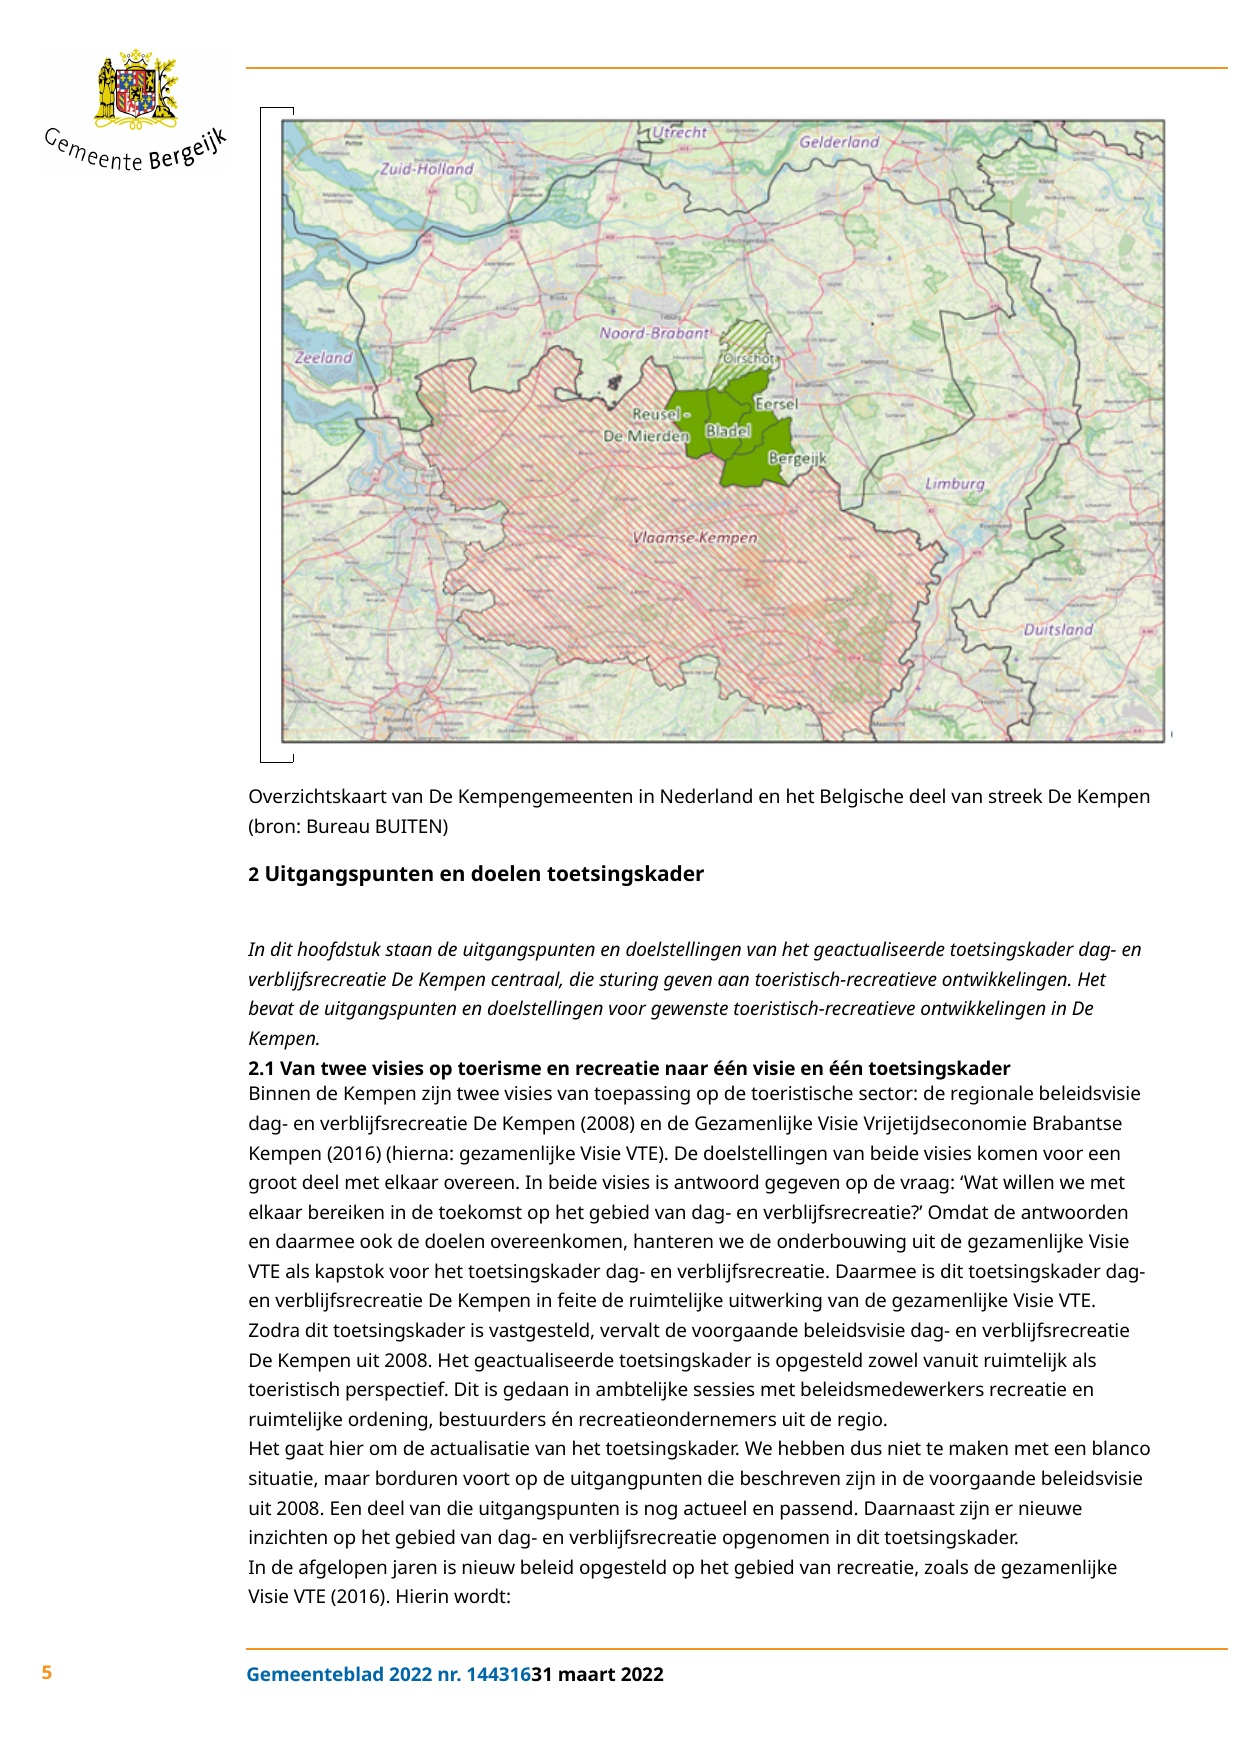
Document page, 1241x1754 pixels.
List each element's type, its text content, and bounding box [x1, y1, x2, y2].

text In dit hoofdstuk staan de uitgangspunten en doelstellingen van het geactualiseerde toetsingskader dag- en verblijfsrecreatie De Kempen centraal, die sturing geven aan toeristisch-recreatieve ontwikkelingen. Het bevat de uitgangspunten en doelstellingen voor gewenste toeristisch-recreatieve ontwikkelingen in De Kempen. [248, 936, 1152, 1051]
picture [41, 47, 231, 172]
text Zodra dit toetsingskader is vastgesteld, vervalt de voorgaande beleidsvisie dag- en verblijfsrecreatie De Kempen uit 2008. Het geactualiseerde toetsingskader is opgesteld zowel vanuit ruimtelijk als toeristisch perspectief. Dit is gedaan in ambtelijke sessies met beleidsmedewerkers recreatie en ruimtelijke ordening, bestuurders én recreatieondernemers uit de regio. [248, 1317, 1152, 1432]
text In de afgelopen jaren is nieuw beleid opgesteld op het gebied van recreatie, zoals de gezamenlijke Visie VTE (2016). Hierin wordt: [248, 1554, 1152, 1609]
text 2 Uitgangspunten en doelen toetsingskader [248, 859, 1152, 887]
text Het gaat hier om de actualisatie van het toetsingskader. We hebben dus niet te maken met een blanco situatie, maar borduren voort op de uitgangpunten die beschreven zijn in de voorgaande beleidsvisie uit 2008. Een deel van die uitgangspunten is nog actueel en passend. Daarnaast zijn er nieuwe inzichten op het gebied van dag- en verblijfsrecreatie opgenomen in dit toetsingskader. [248, 1436, 1152, 1550]
text Binnen de Kempen zijn twee visies van toepassing op de toeristische sector: de regionale beleidsvisie dag- en verblijfsrecreatie De Kempen (2008) en de Gezamenlijke Visie Vrijetijdseconomie Brabantse Kempen (2016) (hierna: gezamenlijke Visie VTE). De doelstellingen van beide visies komen voor een groot deel met elkaar overeen. In beide visies is antwoord gegeven op de vraag: ‘Wat willen we met elkaar bereiken in de toekomst op het gebied van dag- en verblijfsrecreatie?’ Omdat de antwoorden en daarmee ook de doelen overeenkomen, hanteren we de onderbouwing uit de gezamenlijke Visie VTE als kapstok voor het toetsingskader dag- en verblijfsrecreatie. Daarmee is dit toetsingskader dag- en verblijfsrecreatie De Kempen in feite de ruimtelijke uitwerking van de gezamenlijke Visie VTE. [248, 1081, 1152, 1313]
text Overzichtskaart van De Kempengemeenten in Nederland en het Belgische deel van streek De Kempen (bron: Bureau BUITEN) [248, 783, 1152, 839]
picture [268, 115, 1173, 754]
text 2.1 Van twee visies op toerisme en recreatie naar één visie en één toetsingskader [248, 1055, 1152, 1081]
